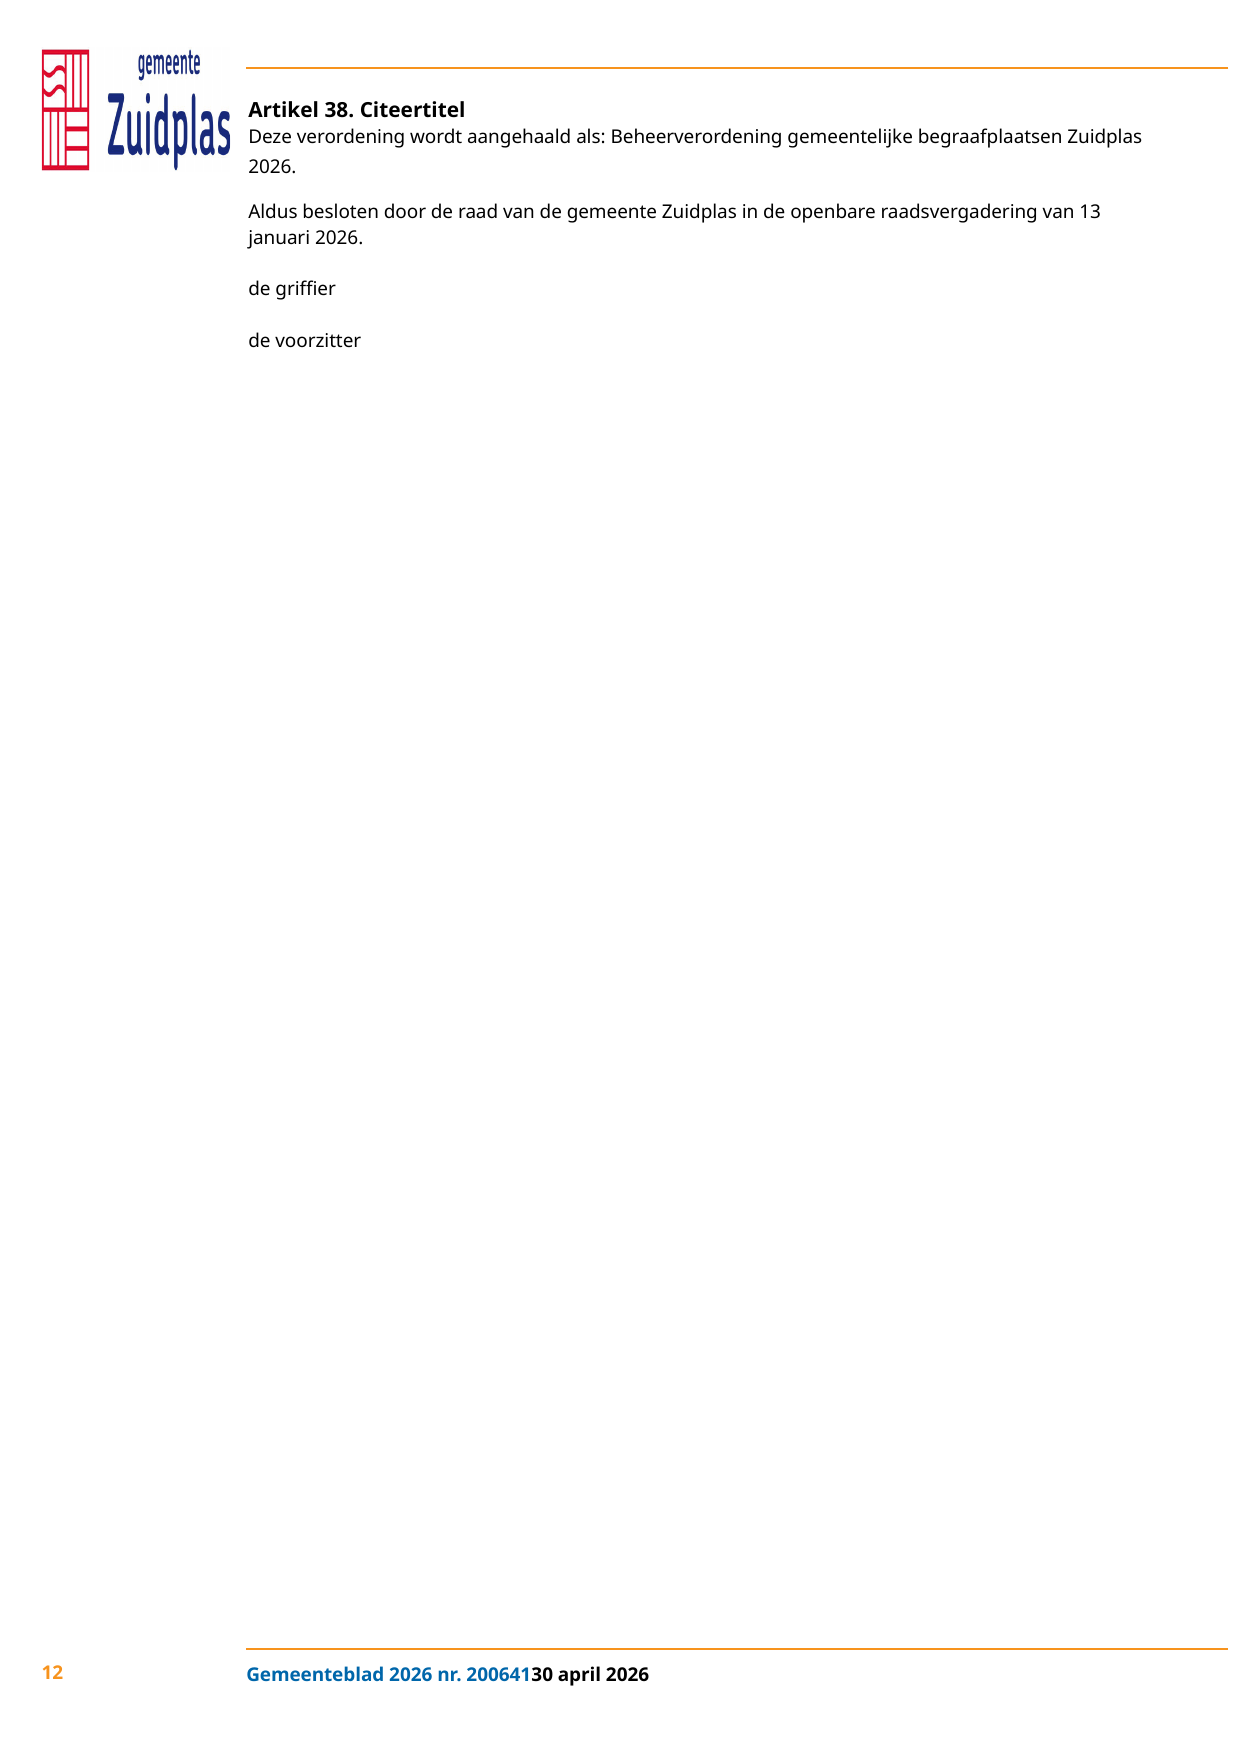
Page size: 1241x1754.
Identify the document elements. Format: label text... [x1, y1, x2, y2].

text Deze verordening wordt aangehaald als: Beheerverordening gemeentelijke begraafplaatsen Zuidplas 2026. [248, 123, 1152, 178]
picture [41, 47, 231, 172]
text de voorzitter [248, 327, 1152, 353]
text de griffier [248, 276, 1152, 301]
text Aldus besloten door de raad van de gemeente Zuidplas in de openbare raadsvergadering van 13 januari 2026. [248, 198, 1152, 250]
text Artikel 38. Citeertitel [248, 95, 1152, 123]
